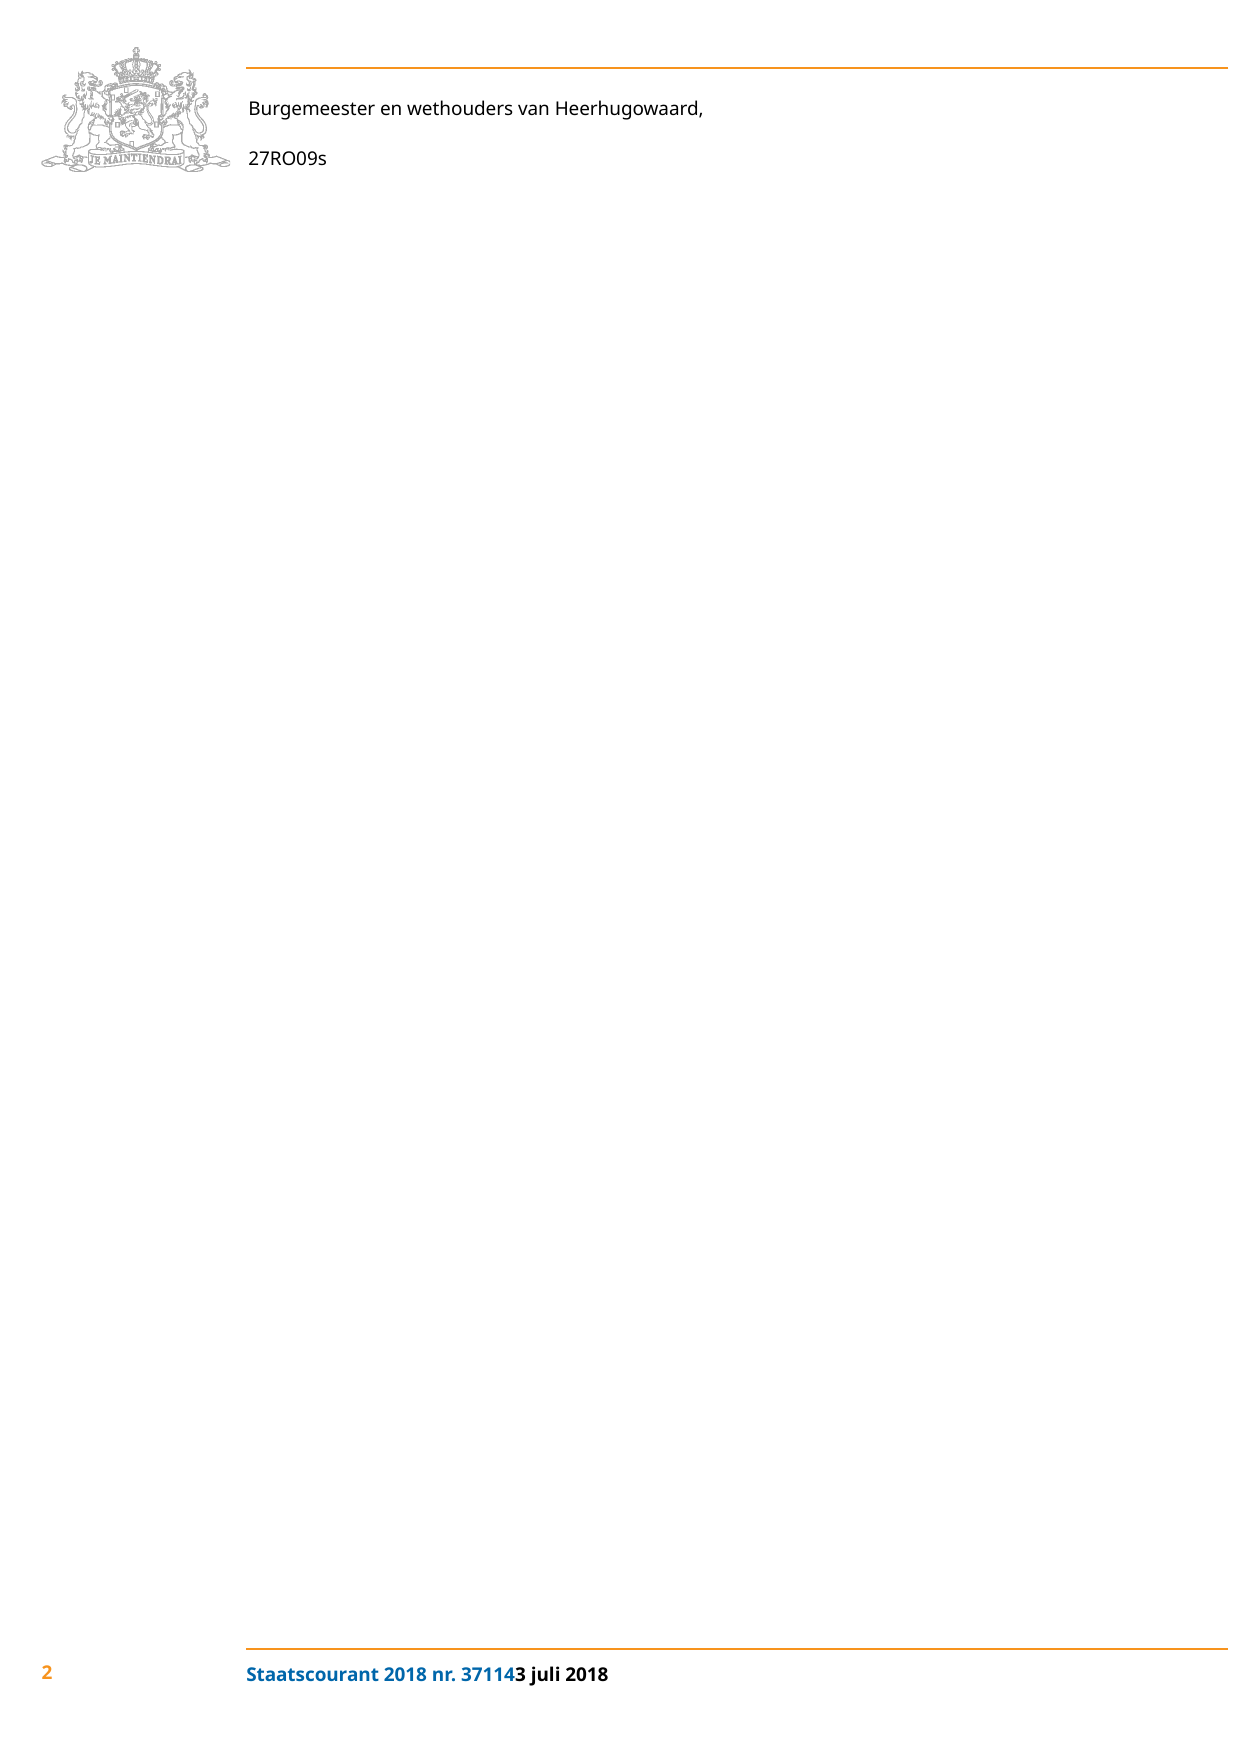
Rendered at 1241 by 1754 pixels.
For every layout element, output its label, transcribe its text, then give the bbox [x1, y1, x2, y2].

text 27RO09s [248, 145, 1152, 171]
picture [41, 47, 231, 172]
text Burgemeester en wethouders van Heerhugowaard, [248, 95, 1152, 121]
